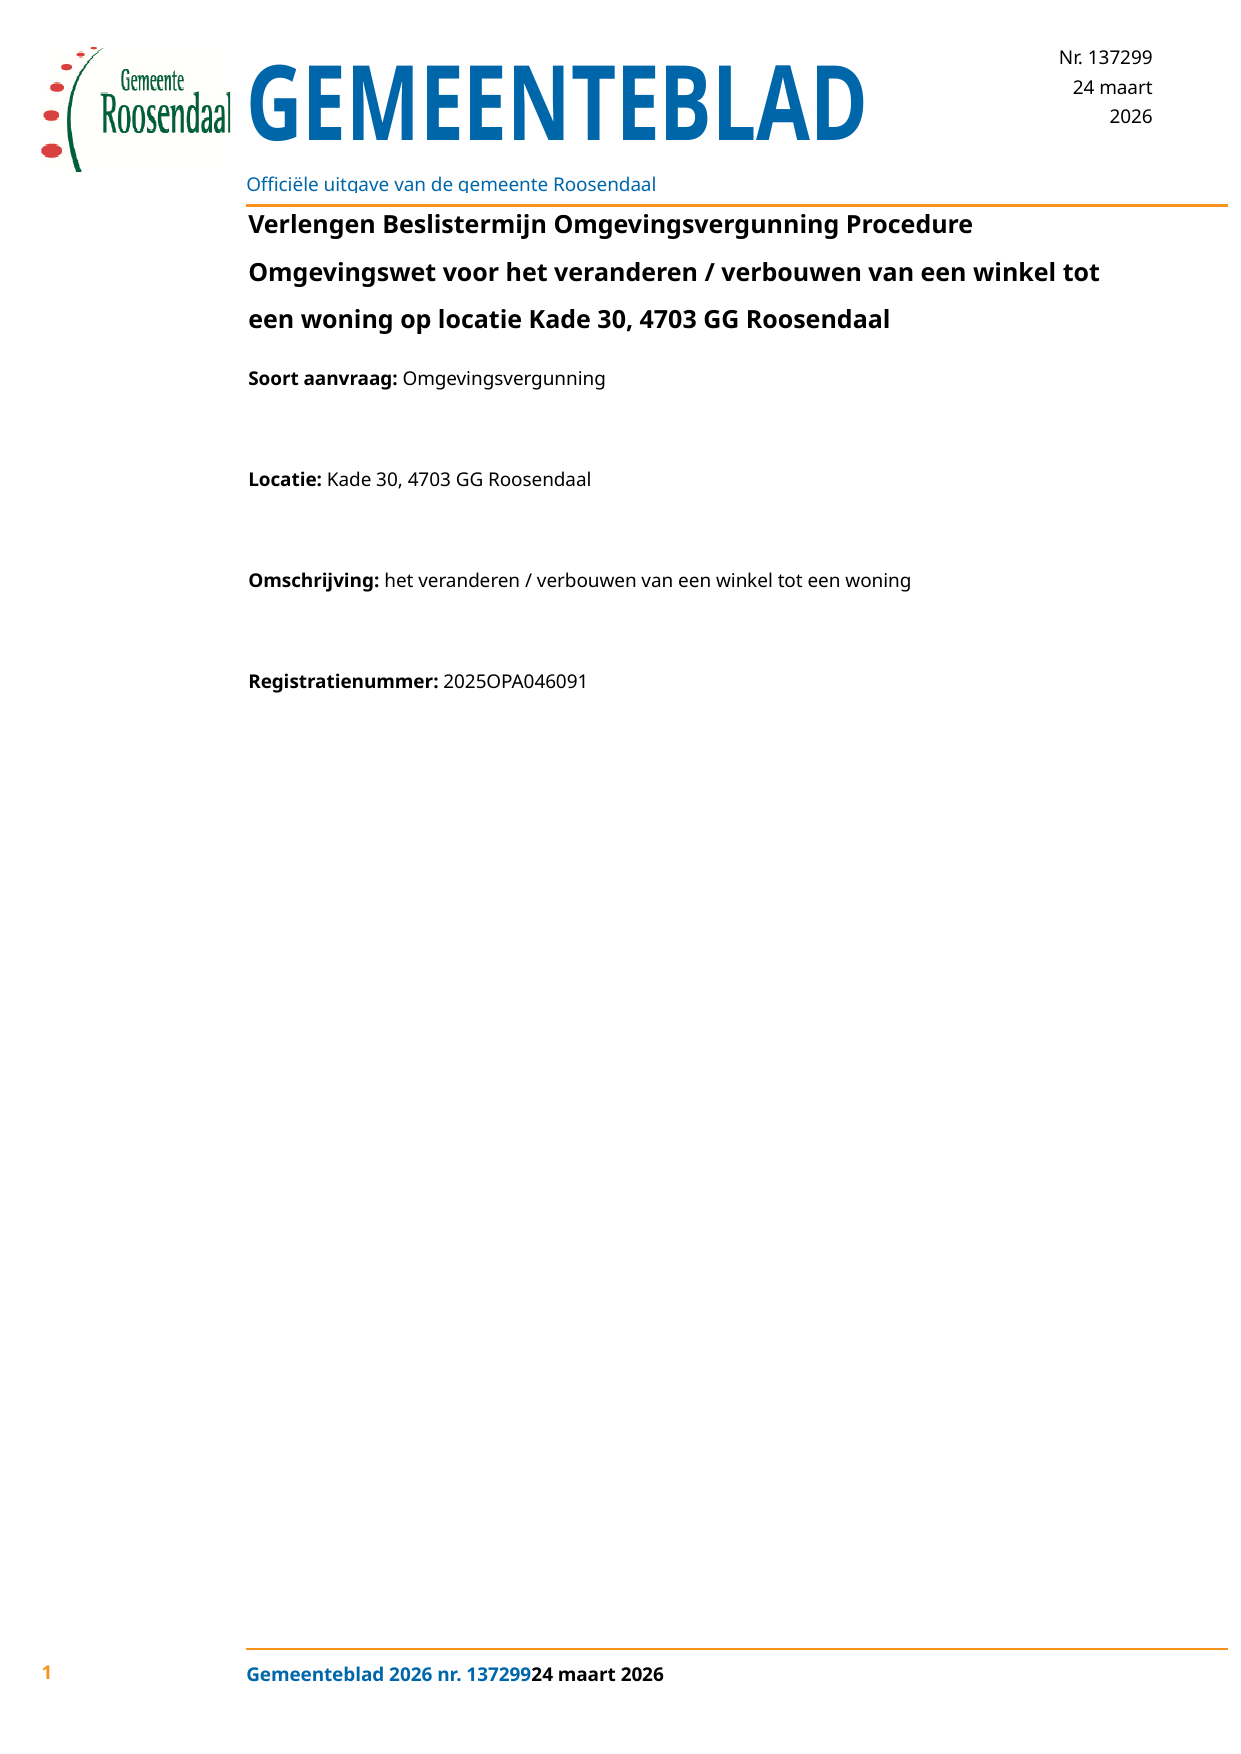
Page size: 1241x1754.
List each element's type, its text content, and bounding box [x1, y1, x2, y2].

text Verlengen Beslistermijn Omgevingsvergunning Procedure Omgevingswet voor het veranderen / verbouwen van een winkel tot een woning op locatie Kade 30, 4703 GG Roosendaal [248, 207, 1152, 336]
text Soort aanvraag: Omgevingsvergunning [248, 366, 1152, 391]
text Omschrijving: het veranderen / verbouwen van een winkel tot een woning [248, 567, 1152, 593]
text Registratienummer: 2025OPA046091 [248, 668, 1152, 694]
picture [41, 47, 231, 172]
text Locatie: Kade 30, 4703 GG Roosendaal [248, 466, 1152, 492]
